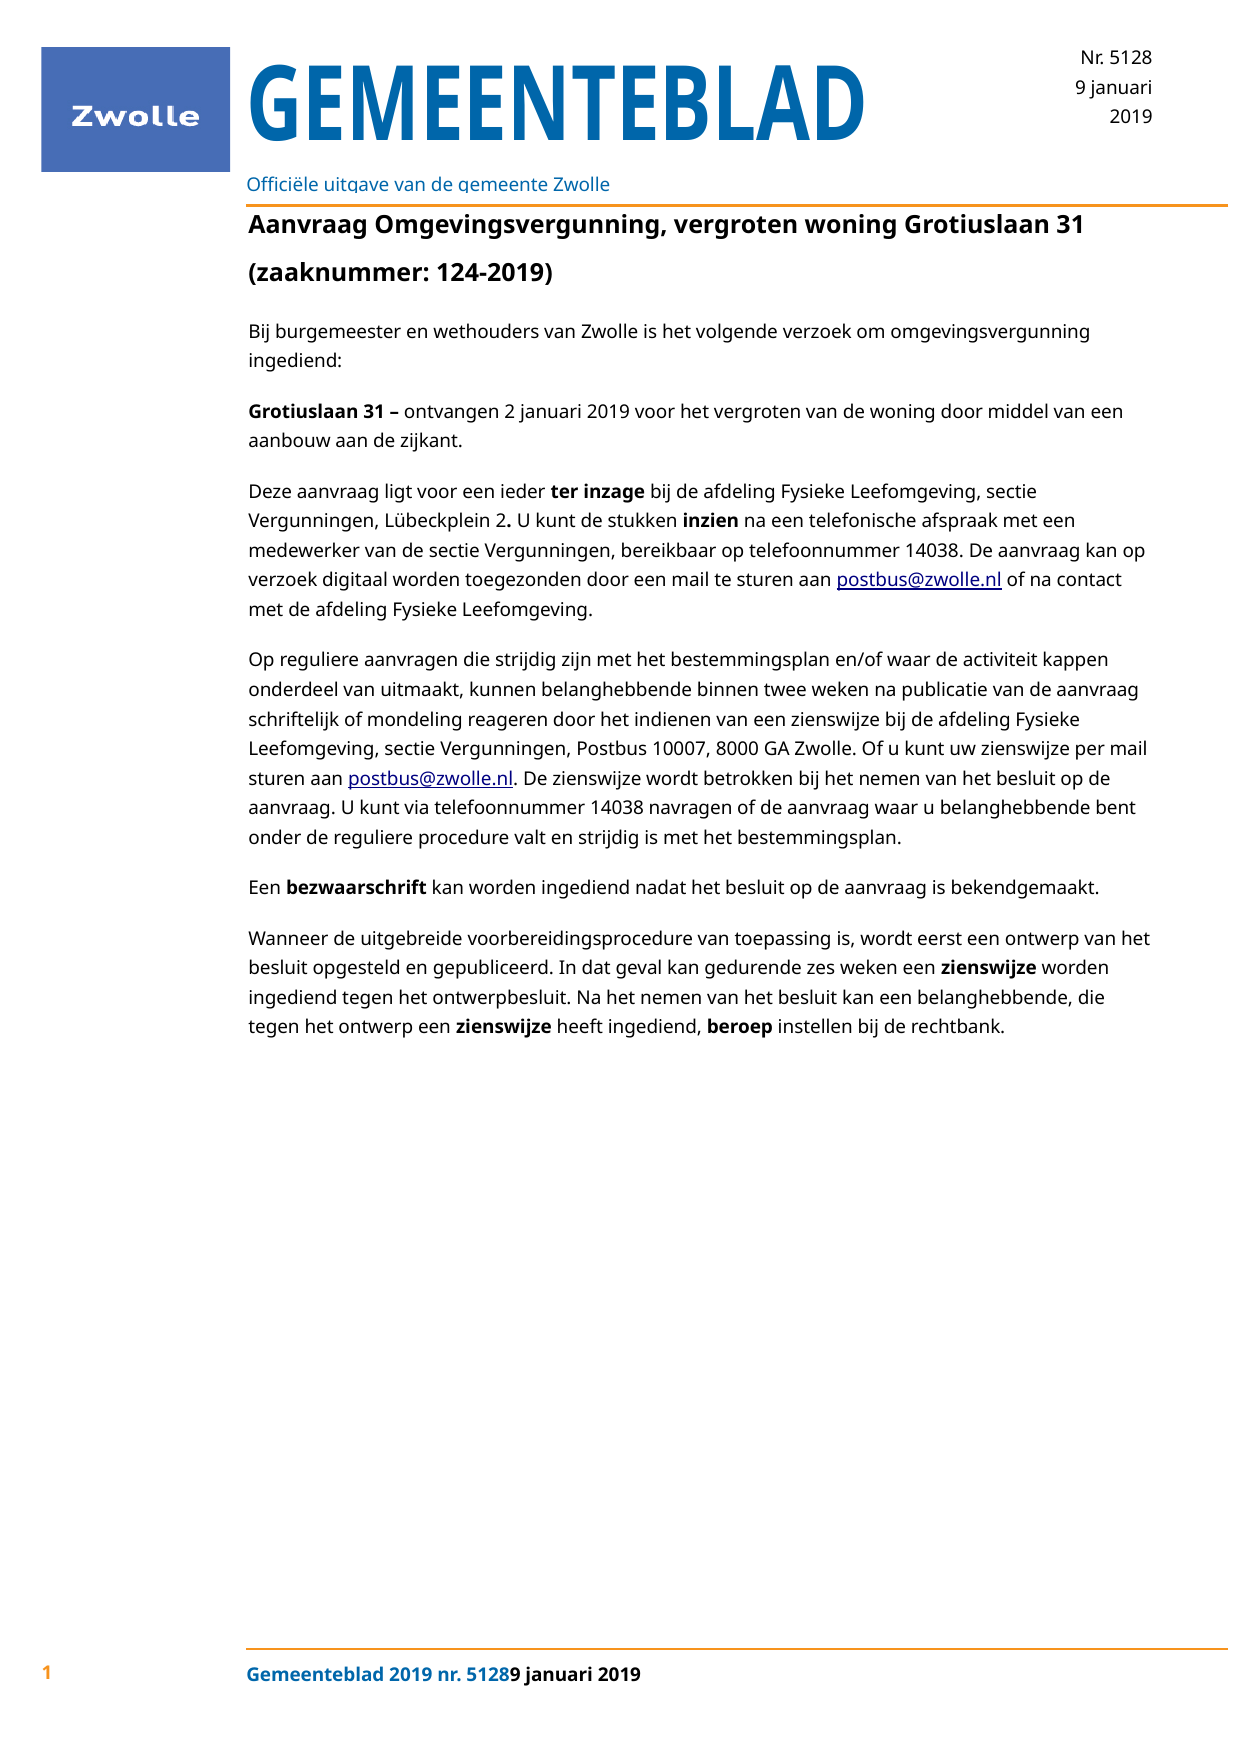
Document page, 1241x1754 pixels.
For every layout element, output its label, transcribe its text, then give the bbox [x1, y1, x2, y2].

text Wanneer de uitgebreide voorbereidingsprocedure van toepassing is, wordt eerst een ontwerp van het besluit opgesteld en gepubliceerd. In dat geval kan gedurende zes weken een zienswijze worden ingediend tegen het ontwerpbesluit. Na het nemen van het besluit kan een belanghebbende, die tegen het ontwerp een zienswijze heeft ingediend, beroep instellen bij de rechtbank. [248, 925, 1152, 1039]
text Bij burgemeester en wethouders van Zwolle is het volgende verzoek om omgevingsvergunning ingediend: [248, 318, 1152, 373]
picture [41, 47, 231, 172]
text Aanvraag Omgevingsvergunning, vergroten woning Grotiuslaan 31 (zaaknummer: 124-2019) [248, 207, 1152, 288]
text Grotiuslaan 31 – ontvangen 2 januari 2019 voor het vergroten van de woning door middel van een aanbouw aan de zijkant. [248, 398, 1152, 453]
text Een bezwaarschrift kan worden ingediend nadat het besluit op de aanvraag is bekendgemaakt. [248, 874, 1152, 900]
text Deze aanvraag ligt voor een ieder ter inzage bij de afdeling Fysieke Leefomgeving, sectie Vergunningen, Lübeckplein 2. U kunt de stukken inzien na een telefonische afspraak met een medewerker van de sectie Vergunningen, bereikbaar op telefoonnummer 14038. De aanvraag kan op verzoek digitaal worden toegezonden door een mail te sturen aan postbus@zwolle.nl of na contact met de afdeling Fysieke Leefomgeving. [248, 478, 1152, 622]
text Op reguliere aanvragen die strijdig zijn met het bestemmingsplan en/of waar de activiteit kappen onderdeel van uitmaakt, kunnen belanghebbende binnen twee weken na publicatie van de aanvraag schriftelijk of mondeling reageren door het indienen van een zienswijze bij de afdeling Fysieke Leefomgeving, sectie Vergunningen, Postbus 10007, 8000 GA Zwolle. Of u kunt uw zienswijze per mail sturen aan postbus@zwolle.nl. De zienswijze wordt betrokken bij het nemen van het besluit op de aanvraag. U kunt via telefoonnummer 14038 navragen of de aanvraag waar u belanghebbende bent onder de reguliere procedure valt en strijdig is met het bestemmingsplan. [248, 647, 1152, 850]
